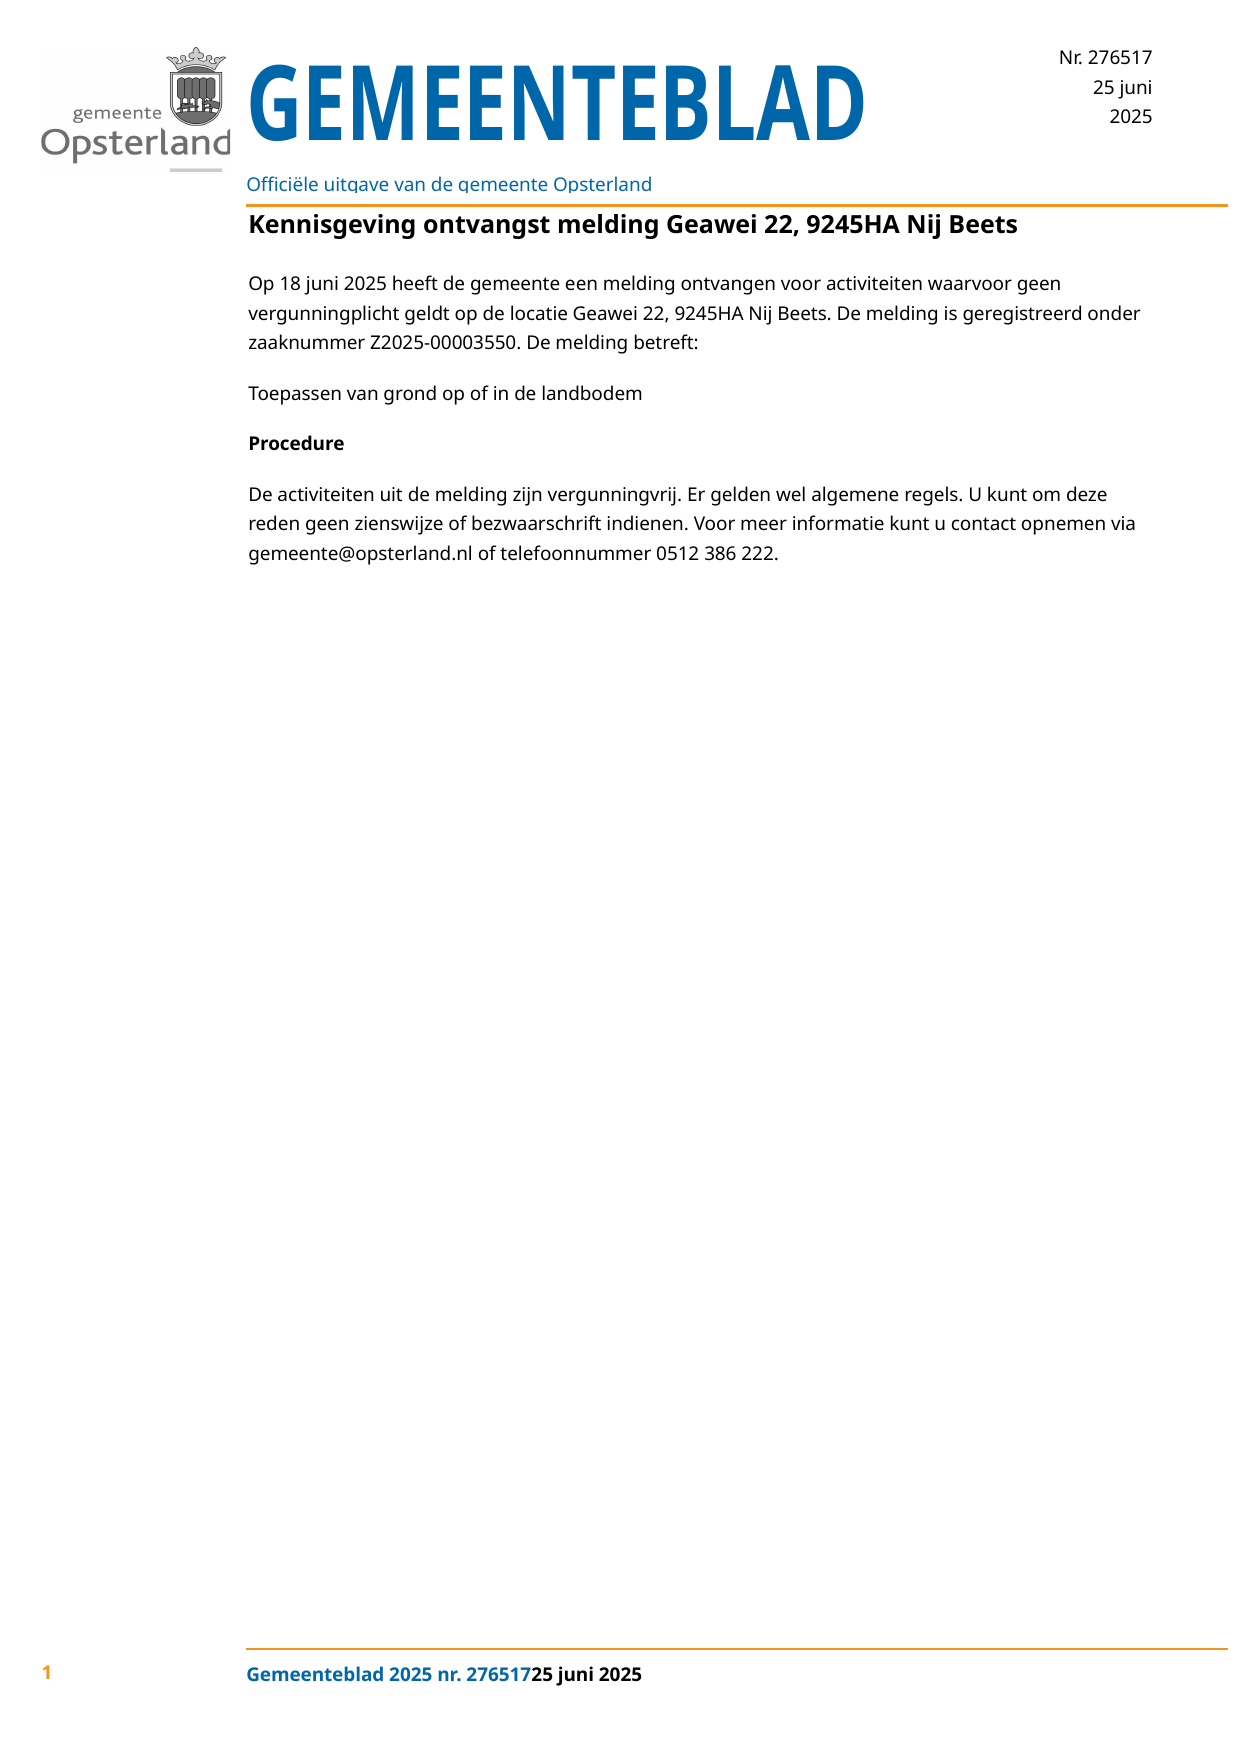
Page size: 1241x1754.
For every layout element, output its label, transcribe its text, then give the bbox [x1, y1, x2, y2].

text Procedure [248, 430, 1152, 456]
text Op 18 juni 2025 heeft de gemeente een melding ontvangen voor activiteiten waarvoor geen vergunningplicht geldt op de locatie Geawei 22, 9245HA Nij Beets. De melding is geregistreerd onder zaaknummer Z2025-00003550. De melding betreft: [248, 270, 1152, 355]
text Toepassen van grond op of in de landbodem [248, 380, 1152, 406]
picture [41, 47, 231, 172]
text Kennisgeving ontvangst melding Geawei 22, 9245HA Nij Beets [248, 207, 1152, 241]
text De activiteiten uit de melding zijn vergunningvrij. Er gelden wel algemene regels. U kunt om deze reden geen zienswijze of bezwaarschrift indienen. Voor meer informatie kunt u contact opnemen via gemeente@opsterland.nl of telefoonnummer 0512 386 222. [248, 481, 1152, 566]
